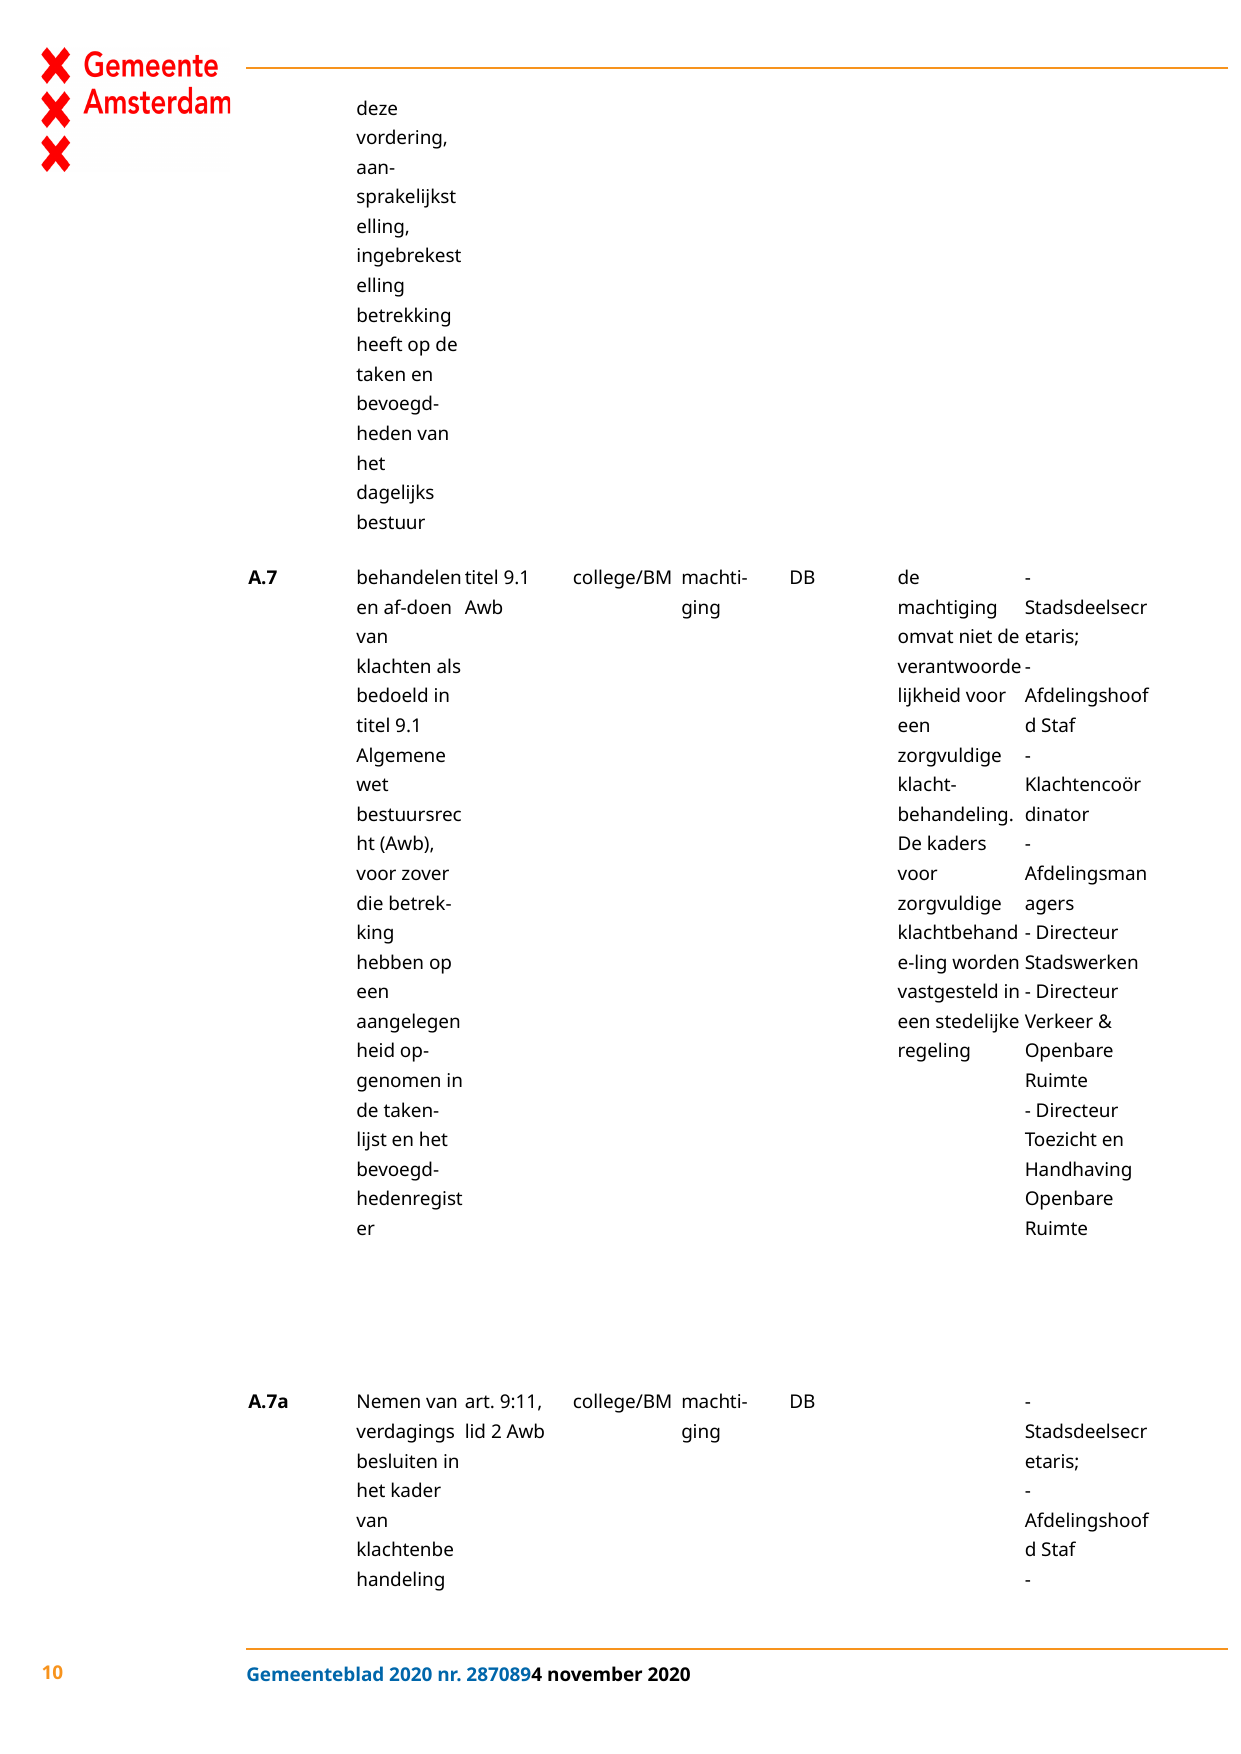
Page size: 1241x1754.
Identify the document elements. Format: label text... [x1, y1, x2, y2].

table_cell DB [789, 1241, 897, 1592]
table_cell [248, 95, 356, 535]
table_cell titel 9.1 Awb [465, 535, 573, 1241]
table_cell - Stadsdeelsecretaris; - Afdelingshoofd Staf [1025, 1241, 1152, 1592]
table_cell A.7a [248, 1241, 356, 1592]
table_cell machti- ging [681, 535, 789, 1241]
table_cell deze vordering, aan-sprakelijkstelling, ingebrekestelling betrekking heeft op de taken en bevoegd-heden van het dagelijks bestuur [356, 95, 464, 535]
picture [41, 47, 231, 172]
table_cell de machtiging omvat niet de verantwoordelijkheid voor een zorgvuldige klacht-behandeling. De kaders voor zorgvuldige klachtbehande-ling worden vastgesteld in een stedelijke regeling [898, 535, 1024, 1241]
table_cell [898, 95, 1024, 535]
table_cell [789, 95, 897, 535]
table_cell [898, 1241, 1024, 1592]
table_cell machti- ging [681, 1241, 789, 1592]
table_cell [681, 95, 789, 535]
table_cell [465, 95, 573, 535]
table_cell A.7 [248, 535, 356, 1241]
table_cell [1025, 95, 1152, 535]
table_cell college/BM [573, 535, 681, 1241]
table_cell behandelen en af-doen van klachten als bedoeld in titel 9.1 Algemene wet bestuursrecht (Awb), voor zover die betrek-king hebben op een aangelegenheid op-genomen in de taken-lijst en het bevoegd-hedenregister [356, 535, 464, 1241]
table_cell art. 9:11, lid 2 Awb [465, 1241, 573, 1592]
table_cell - Stadsdeelsecretaris; - Afdelingshoofd Staf - Klachtencoördinator - Afdelingsmanagers - Directeur Stadswerken - Directeur Verkeer & Openbare Ruimte - Directeur Toezicht en Handhaving Openbare Ruimte [1025, 535, 1152, 1241]
table_cell DB [789, 535, 897, 1241]
table_cell [573, 95, 681, 535]
table_cell Nemen van verdagingsbesluiten in het kader van klachtenbehandeling [356, 1241, 464, 1592]
table_cell college/BM [573, 1241, 681, 1592]
